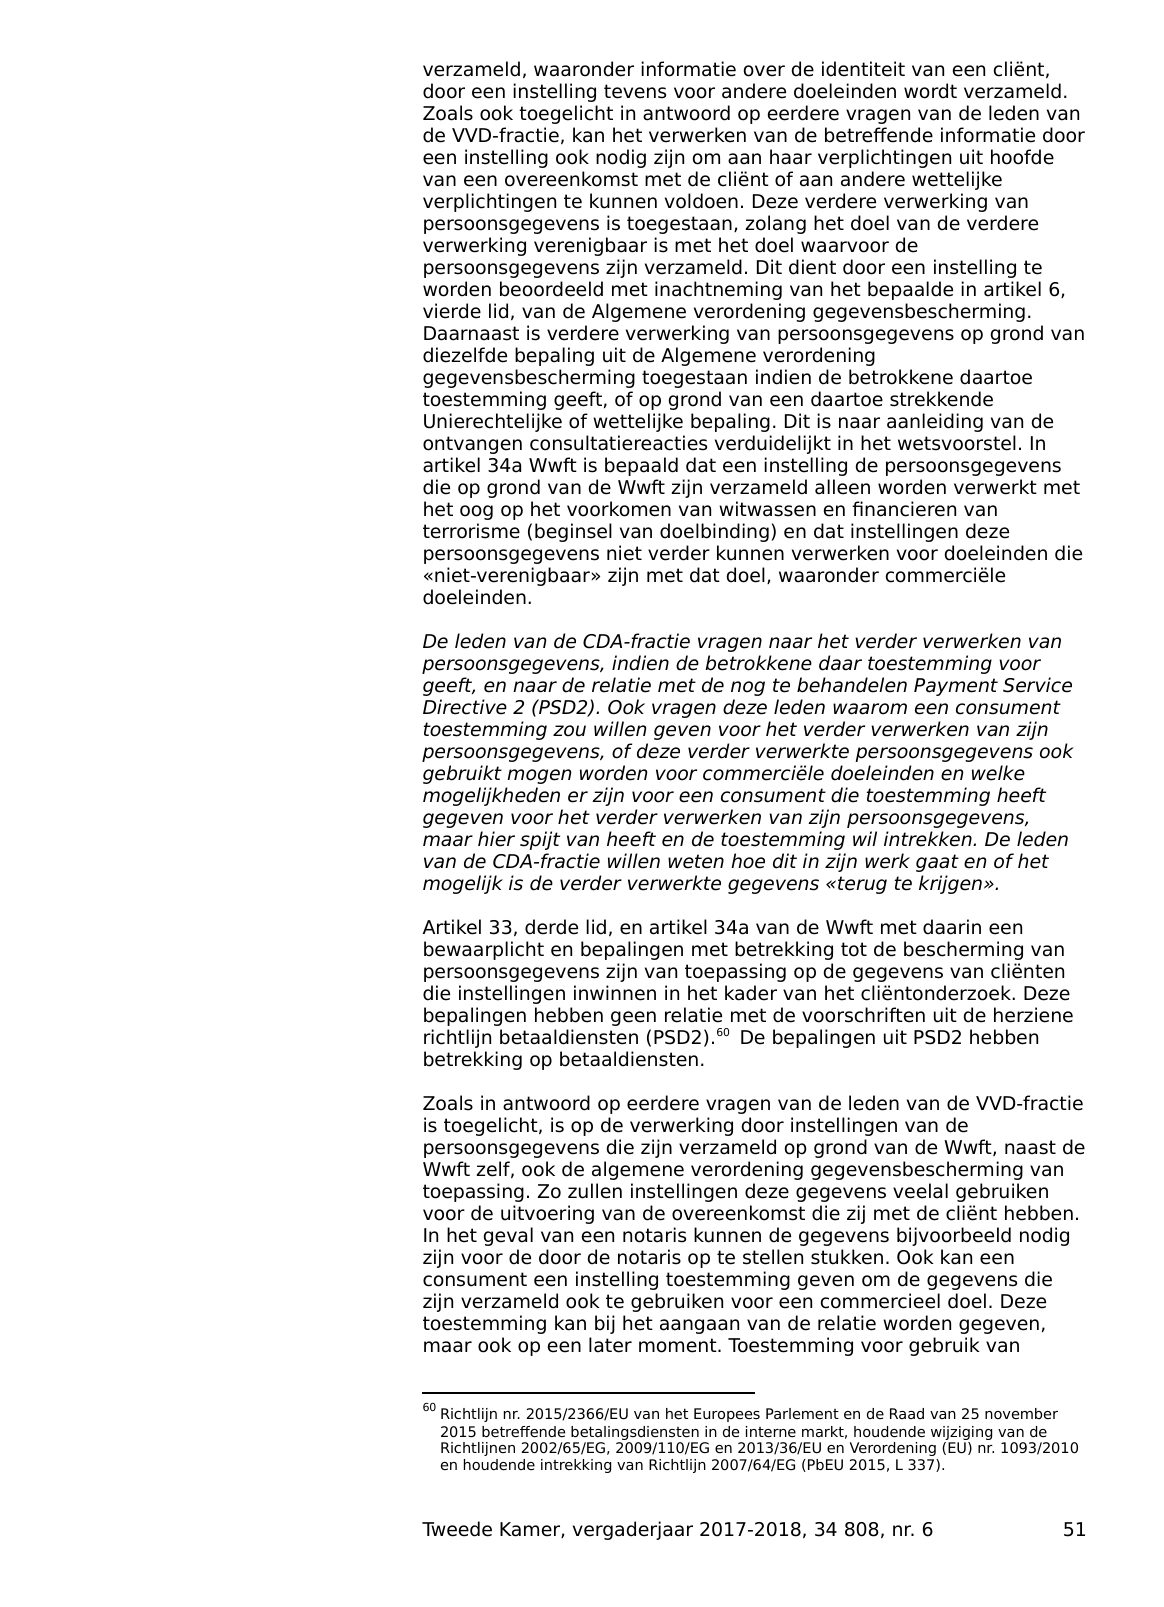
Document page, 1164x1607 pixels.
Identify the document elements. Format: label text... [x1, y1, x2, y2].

text verzameld, waaronder informatie over de identiteit van een cliënt, door een instelling tevens voor andere doeleinden wordt verzameld. Zoals ook toegelicht in antwoord op eerdere vragen van de leden van de VVD-fractie, kan het verwerken van de betreffende informatie door een instelling ook nodig zijn om aan haar verplichtingen uit hoofde van een overeenkomst met de cliënt of aan andere wettelijke verplichtingen te kunnen voldoen. Deze verdere verwerking van persoonsgegevens is toegestaan, zolang het doel van de verdere verwerking verenigbaar is met het doel waarvoor de persoonsgegevens zijn verzameld. Dit dient door een instelling te worden beoordeeld met inachtneming van het bepaalde in artikel 6, vierde lid, van de Algemene verordening gegevensbescherming. Daarnaast is verdere verwerking van persoonsgegevens op grond van diezelfde bepaling uit de Algemene verordening gegevensbescherming toegestaan indien de betrokkene daartoe toestemming geeft, of op grond van een daartoe strekkende Unierechtelijke of wettelijke bepaling. Dit is naar aanleiding van de ontvangen consultatiereacties verduidelijkt in het wetsvoorstel. In artikel 34a Wwft is bepaald dat een instelling de persoonsgegevens die op grond van de Wwft zijn verzameld alleen worden verwerkt met het oog op het voorkomen van witwassen en financieren van terrorisme (beginsel van doelbinding) en dat instellingen deze persoonsgegevens niet verder kunnen verwerken voor doeleinden die «niet-verenigbaar» zijn met dat doel, waaronder commerciële doeleinden. [422, 59, 1087, 608]
text Zoals in antwoord op eerdere vragen van de leden van de VVD-fractie is toegelicht, is op de verwerking door instellingen van de persoonsgegevens die zijn verzameld op grond van de Wwft, naast de Wwft zelf, ook de algemene verordening gegevensbescherming van toepassing. Zo zullen instellingen deze gegevens veelal gebruiken voor de uitvoering van de overeenkomst die zij met de cliënt hebben. In het geval van een notaris kunnen de gegevens bijvoorbeeld nodig zijn voor de door de notaris op te stellen stukken. Ook kan een consument een instelling toestemming geven om de gegevens die zijn verzameld ook te gebruiken voor een commercieel doel. Deze toestemming kan bij het aangaan van de relatie worden gegeven, maar ook op een later moment. Toestemming voor gebruik van [422, 1093, 1087, 1356]
text De leden van de CDA-fractie vragen naar het verder verwerken van persoonsgegevens, indien de betrokkene daar toestemming voor geeft, en naar de relatie met de nog te behandelen Payment Service Directive 2 (PSD2). Ook vragen deze leden waarom een consument toestemming zou willen geven voor het verder verwerken van zijn persoonsgegevens, of deze verder verwerkte persoonsgegevens ook gebruikt mogen worden voor commerciële doeleinden en welke mogelijkheden er zijn voor een consument die toestemming heeft gegeven voor het verder verwerken van zijn persoonsgegevens, maar hier spijt van heeft en de toestemming wil intrekken. De leden van de CDA-fractie willen weten hoe dit in zijn werk gaat en of het mogelijk is de verder verwerkte gegevens «terug te krijgen». [422, 631, 1087, 894]
text Richtlijn nr. 2015/2366/EU van het Europees Parlement en de Raad van 25 november 2015 betreffende betalingsdiensten in de interne markt, houdende wijziging van de Richtlijnen 2002/65/EG, 2009/110/EG en 2013/36/EU en Verordening (EU) nr. 1093/2010 en houdende intrekking van Richtlijn 2007/64/EG (PbEU 2015, L 337). [422, 1402, 1087, 1474]
text Artikel 33, derde lid, en artikel 34a van de Wwft met daarin een bewaarplicht en bepalingen met betrekking tot de bescherming van persoonsgegevens zijn van toepassing op de gegevens van cliënten die instellingen inwinnen in het kader van het cliëntonderzoek. Deze bepalingen hebben geen relatie met de voorschriften uit de herziene richtlijn betaaldiensten (PSD2). De bepalingen uit PSD2 hebben betrekking op betaaldiensten. [422, 917, 1087, 1071]
